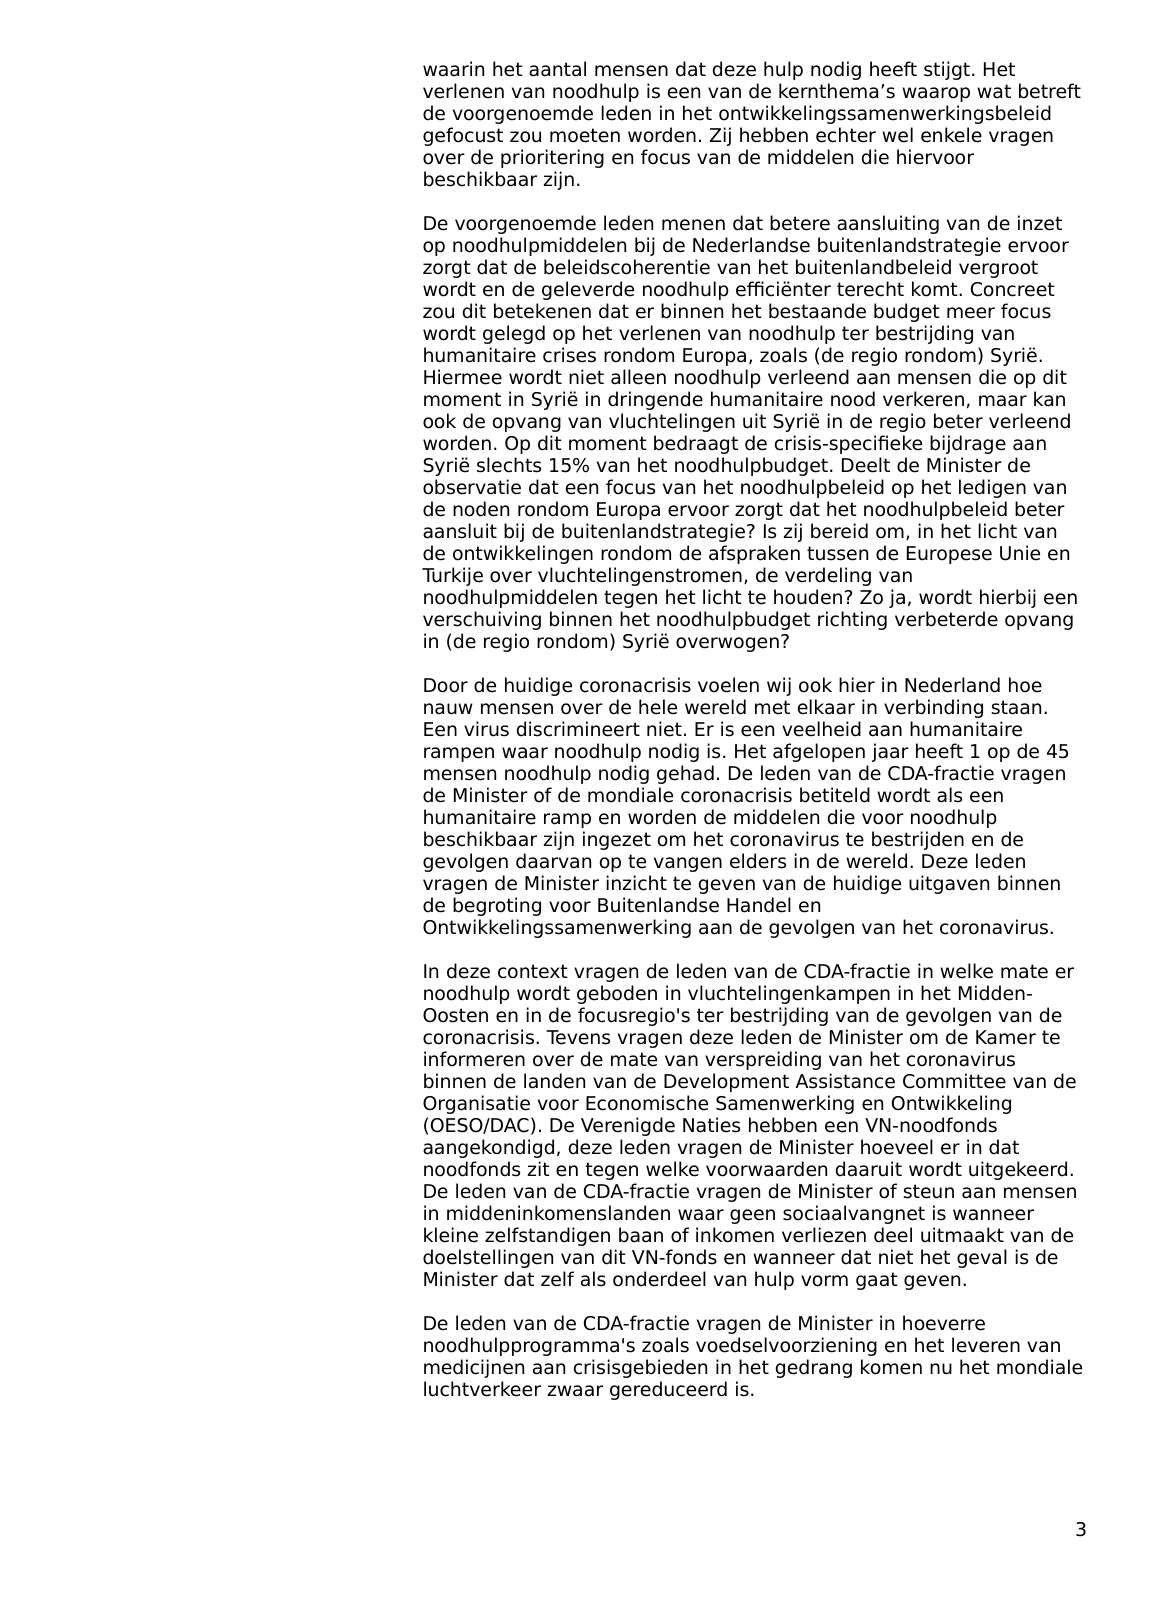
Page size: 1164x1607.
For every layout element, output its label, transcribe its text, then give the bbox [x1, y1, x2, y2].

text waarin het aantal mensen dat deze hulp nodig heeft stijgt. Het verlenen van noodhulp is een van de kernthema’s waarop wat betreft de voorgenoemde leden in het ontwikkelingssamenwerkingsbeleid gefocust zou moeten worden. Zij hebben echter wel enkele vragen over de prioritering en focus van de middelen die hiervoor beschikbaar zijn. [422, 59, 1087, 191]
text De leden van de CDA-fractie vragen de Minister in hoeverre noodhulpprogramma's zoals voedselvoorziening en het leveren van medicijnen aan crisisgebieden in het gedrang komen nu het mondiale luchtverkeer zwaar gereduceerd is. [422, 1313, 1087, 1401]
text Door de huidige coronacrisis voelen wij ook hier in Nederland hoe nauw mensen over de hele wereld met elkaar in verbinding staan. Een virus discrimineert niet. Er is een veelheid aan humanitaire rampen waar noodhulp nodig is. Het afgelopen jaar heeft 1 op de 45 mensen noodhulp nodig gehad. De leden van de CDA-fractie vragen de Minister of de mondiale coronacrisis betiteld wordt als een humanitaire ramp en worden de middelen die voor noodhulp beschikbaar zijn ingezet om het coronavirus te bestrijden en de gevolgen daarvan op te vangen elders in de wereld. Deze leden vragen de Minister inzicht te geven van de huidige uitgaven binnen de begroting voor Buitenlandse Handel en Ontwikkelingssamenwerking aan de gevolgen van het coronavirus. [422, 675, 1087, 939]
text In deze context vragen de leden van de CDA-fractie in welke mate er noodhulp wordt geboden in vluchtelingenkampen in het Midden-Oosten en in de focusregio's ter bestrijding van de gevolgen van de coronacrisis. Tevens vragen deze leden de Minister om de Kamer te informeren over de mate van verspreiding van het coronavirus binnen de landen van de Development Assistance Committee van de Organisatie voor Economische Samenwerking en Ontwikkeling (OESO/DAC). De Verenigde Naties hebben een VN-noodfonds aangekondigd, deze leden vragen de Minister hoeveel er in dat noodfonds zit en tegen welke voorwaarden daaruit wordt uitgekeerd. De leden van de CDA-fractie vragen de Minister of steun aan mensen in middeninkomenslanden waar geen sociaalvangnet is wanneer kleine zelfstandigen baan of inkomen verliezen deel uitmaakt van de doelstellingen van dit VN-fonds en wanneer dat niet het geval is de Minister dat zelf als onderdeel van hulp vorm gaat geven. [422, 961, 1087, 1291]
text De voorgenoemde leden menen dat betere aansluiting van de inzet op noodhulpmiddelen bij de Nederlandse buitenlandstrategie ervoor zorgt dat de beleidscoherentie van het buitenlandbeleid vergroot wordt en de geleverde noodhulp efficiënter terecht komt. Concreet zou dit betekenen dat er binnen het bestaande budget meer focus wordt gelegd op het verlenen van noodhulp ter bestrijding van humanitaire crises rondom Europa, zoals (de regio rondom) Syrië. Hiermee wordt niet alleen noodhulp verleend aan mensen die op dit moment in Syrië in dringende humanitaire nood verkeren, maar kan ook de opvang van vluchtelingen uit Syrië in de regio beter verleend worden. Op dit moment bedraagt de crisis-specifieke bijdrage aan Syrië slechts 15% van het noodhulpbudget. Deelt de Minister de observatie dat een focus van het noodhulpbeleid op het ledigen van de noden rondom Europa ervoor zorgt dat het noodhulpbeleid beter aansluit bij de buitenlandstrategie? Is zij bereid om, in het licht van de ontwikkelingen rondom de afspraken tussen de Europese Unie en Turkije over vluchtelingenstromen, de verdeling van noodhulpmiddelen tegen het licht te houden? Zo ja, wordt hierbij een verschuiving binnen het noodhulpbudget richting verbeterde opvang in (de regio rondom) Syrië overwogen? [422, 213, 1087, 653]
